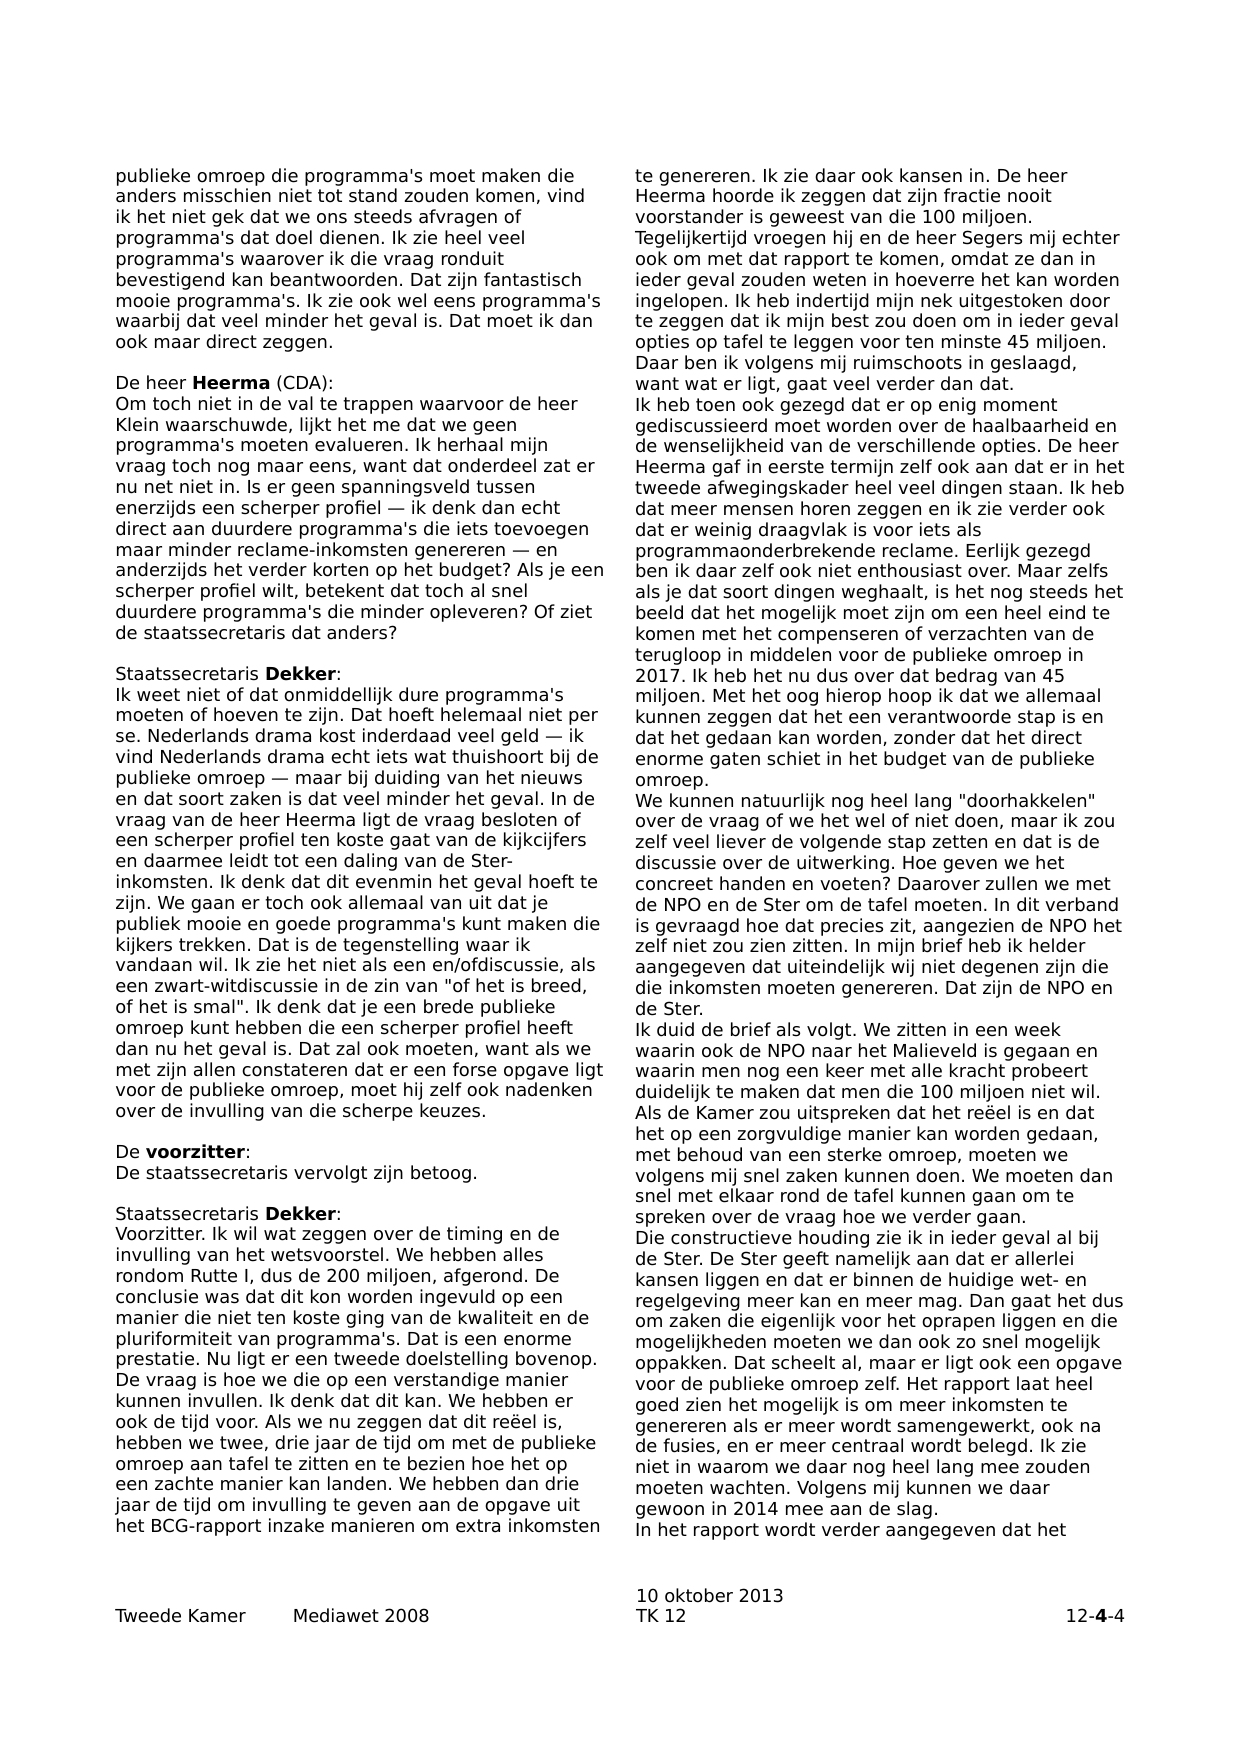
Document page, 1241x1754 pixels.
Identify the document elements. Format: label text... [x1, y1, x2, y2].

text Ik heb toen ook gezegd dat er op enig moment gediscussieerd moet worden over de haalbaarheid en de wenselijkheid van de verschillende opties. De heer Heerma gaf in eerste termijn zelf ook aan dat er in het tweede afwegingskader heel veel dingen staan. Ik heb dat meer mensen horen zeggen en ik zie verder ook dat er weinig draagvlak is voor iets als programmaonderbrekende reclame. Eerlijk gezegd ben ik daar zelf ook niet enthousiast over. Maar zelfs als je dat soort dingen weghaalt, is het nog steeds het beeld dat het mogelijk moet zijn om een heel eind te komen met het compenseren of verzachten van de terugloop in middelen voor de publieke omroep in 2017. Ik heb het nu dus over dat bedrag van 45 miljoen. Met het oog hierop hoop ik dat we allemaal kunnen zeggen dat het een verantwoorde stap is en dat het gedaan kan worden, zonder dat het direct enorme gaten schiet in het budget van de publieke omroep. [635, 394, 1125, 790]
text Voorzitter. Ik wil wat zeggen over de timing en de invulling van het wetsvoorstel. We hebben alles rondom Rutte I, dus de 200 miljoen, afgerond. De conclusie was dat dit kon worden ingevuld op een manier die niet ten koste ging van de kwaliteit en de pluriformiteit van programma's. Dat is een enorme prestatie. Nu ligt er een tweede doelstelling bovenop. De vraag is hoe we die op een verstandige manier kunnen invullen. Ik denk dat dit kan. We hebben er ook de tijd voor. Als we nu zeggen dat dit reëel is, hebben we twee, drie jaar de tijd om met de publieke omroep aan tafel te zitten en te bezien hoe het op een zachte manier kan landen. We hebben dan drie jaar de tijd om invulling te geven aan de opgave uit het BCG-rapport inzake manieren om extra inkomsten [115, 1224, 605, 1537]
text De voorzitter: [115, 1142, 605, 1162]
text Staatssecretaris Dekker: [115, 663, 605, 684]
text publieke omroep die programma's moet maken die anders misschien niet tot stand zouden komen, vind ik het niet gek dat we ons steeds afvragen of programma's dat doel dienen. Ik zie heel veel programma's waarover ik die vraag ronduit bevestigend kan beantwoorden. Dat zijn fantastisch mooie programma's. Ik zie ook wel eens programma's waarbij dat veel minder het geval is. Dat moet ik dan ook maar direct zeggen. [115, 165, 605, 353]
text De heer Heerma (CDA): [115, 373, 605, 393]
text Die constructieve houding zie ik in ieder geval al bij de Ster. De Ster geeft namelijk aan dat er allerlei kansen liggen en dat er binnen de huidige wet- en regelgeving meer kan en meer mag. Dan gaat het dus om zaken die eigenlijk voor het oprapen liggen en die mogelijkheden moeten we dan ook zo snel mogelijk oppakken. Dat scheelt al, maar er ligt ook een opgave voor de publieke omroep zelf. Het rapport laat heel goed zien het mogelijk is om meer inkomsten te genereren als er meer wordt samengewerkt, ook na de fusies, en er meer centraal wordt belegd. Ik zie niet in waarom we daar nog heel lang mee zouden moeten wachten. Volgens mij kunnen we daar gewoon in 2014 mee aan de slag. [635, 1228, 1125, 1519]
text Staatssecretaris Dekker: [115, 1203, 605, 1224]
text We kunnen natuurlijk nog heel lang "doorhakkelen" over de vraag of we het wel of niet doen, maar ik zou zelf veel liever de volgende stap zetten en dat is de discussie over de uitwerking. Hoe geven we het concreet handen en voeten? Daarover zullen we met de NPO en de Ster om de tafel moeten. In dit verband is gevraagd hoe dat precies zit, aangezien de NPO het zelf niet zou zien zitten. In mijn brief heb ik helder aangegeven dat uiteindelijk wij niet degenen zijn die die inkomsten moeten genereren. Dat zijn de NPO en de Ster. [635, 790, 1125, 1019]
text Ik duid de brief als volgt. We zitten in een week waarin ook de NPO naar het Malieveld is gegaan en waarin men nog een keer met alle kracht probeert duidelijk te maken dat men die 100 miljoen niet wil. Als de Kamer zou uitspreken dat het reëel is en dat het op een zorgvuldige manier kan worden gedaan, met behoud van een sterke omroep, moeten we volgens mij snel zaken kunnen doen. We moeten dan snel met elkaar rond de tafel kunnen gaan om te spreken over de vraag hoe we verder gaan. [635, 1019, 1125, 1228]
text De staatssecretaris vervolgt zijn betoog. [115, 1162, 605, 1183]
text In het rapport wordt verder aangegeven dat het [635, 1519, 1125, 1540]
text Om toch niet in de val te trappen waarvoor de heer Klein waarschuwde, lijkt het me dat we geen programma's moeten evalueren. Ik herhaal mijn vraag toch nog maar eens, want dat onderdeel zat er nu net niet in. Is er geen spanningsveld tussen enerzijds een scherper profiel — ik denk dan echt direct aan duurdere programma's die iets toevoegen maar minder reclame-inkomsten genereren — en anderzijds het verder korten op het budget? Als je een scherper profiel wilt, betekent dat toch al snel duurdere programma's die minder opleveren? Of ziet de staatssecretaris dat anders? [115, 393, 605, 643]
text te genereren. Ik zie daar ook kansen in. De heer Heerma hoorde ik zeggen dat zijn fractie nooit voorstander is geweest van die 100 miljoen. Tegelijkertijd vroegen hij en de heer Segers mij echter ook om met dat rapport te komen, omdat ze dan in ieder geval zouden weten in hoeverre het kan worden ingelopen. Ik heb indertijd mijn nek uitgestoken door te zeggen dat ik mijn best zou doen om in ieder geval opties op tafel te leggen voor ten minste 45 miljoen. Daar ben ik volgens mij ruimschoots in geslaagd, want wat er ligt, gaat veel verder dan dat. [635, 165, 1125, 394]
text Ik weet niet of dat onmiddellijk dure programma's moeten of hoeven te zijn. Dat hoeft helemaal niet per se. Nederlands drama kost inderdaad veel geld — ik vind Nederlands drama echt iets wat thuishoort bij de publieke omroep — maar bij duiding van het nieuws en dat soort zaken is dat veel minder het geval. In de vraag van de heer Heerma ligt de vraag besloten of een scherper profiel ten koste gaat van de kijkcijfers en daarmee leidt tot een daling van de Ster-inkomsten. Ik denk dat dit evenmin het geval hoeft te zijn. We gaan er toch ook allemaal van uit dat je publiek mooie en goede programma's kunt maken die kijkers trekken. Dat is de tegenstelling waar ik vandaan wil. Ik zie het niet als een en/ofdiscussie, als een zwart-witdiscussie in de zin van "of het is breed, of het is smal". Ik denk dat je een brede publieke omroep kunt hebben die een scherper profiel heeft dan nu het geval is. Dat zal ook moeten, want als we met zijn allen constateren dat er een forse opgave ligt voor de publieke omroep, moet hij zelf ook nadenken over de invulling van die scherpe keuzes. [115, 684, 605, 1122]
